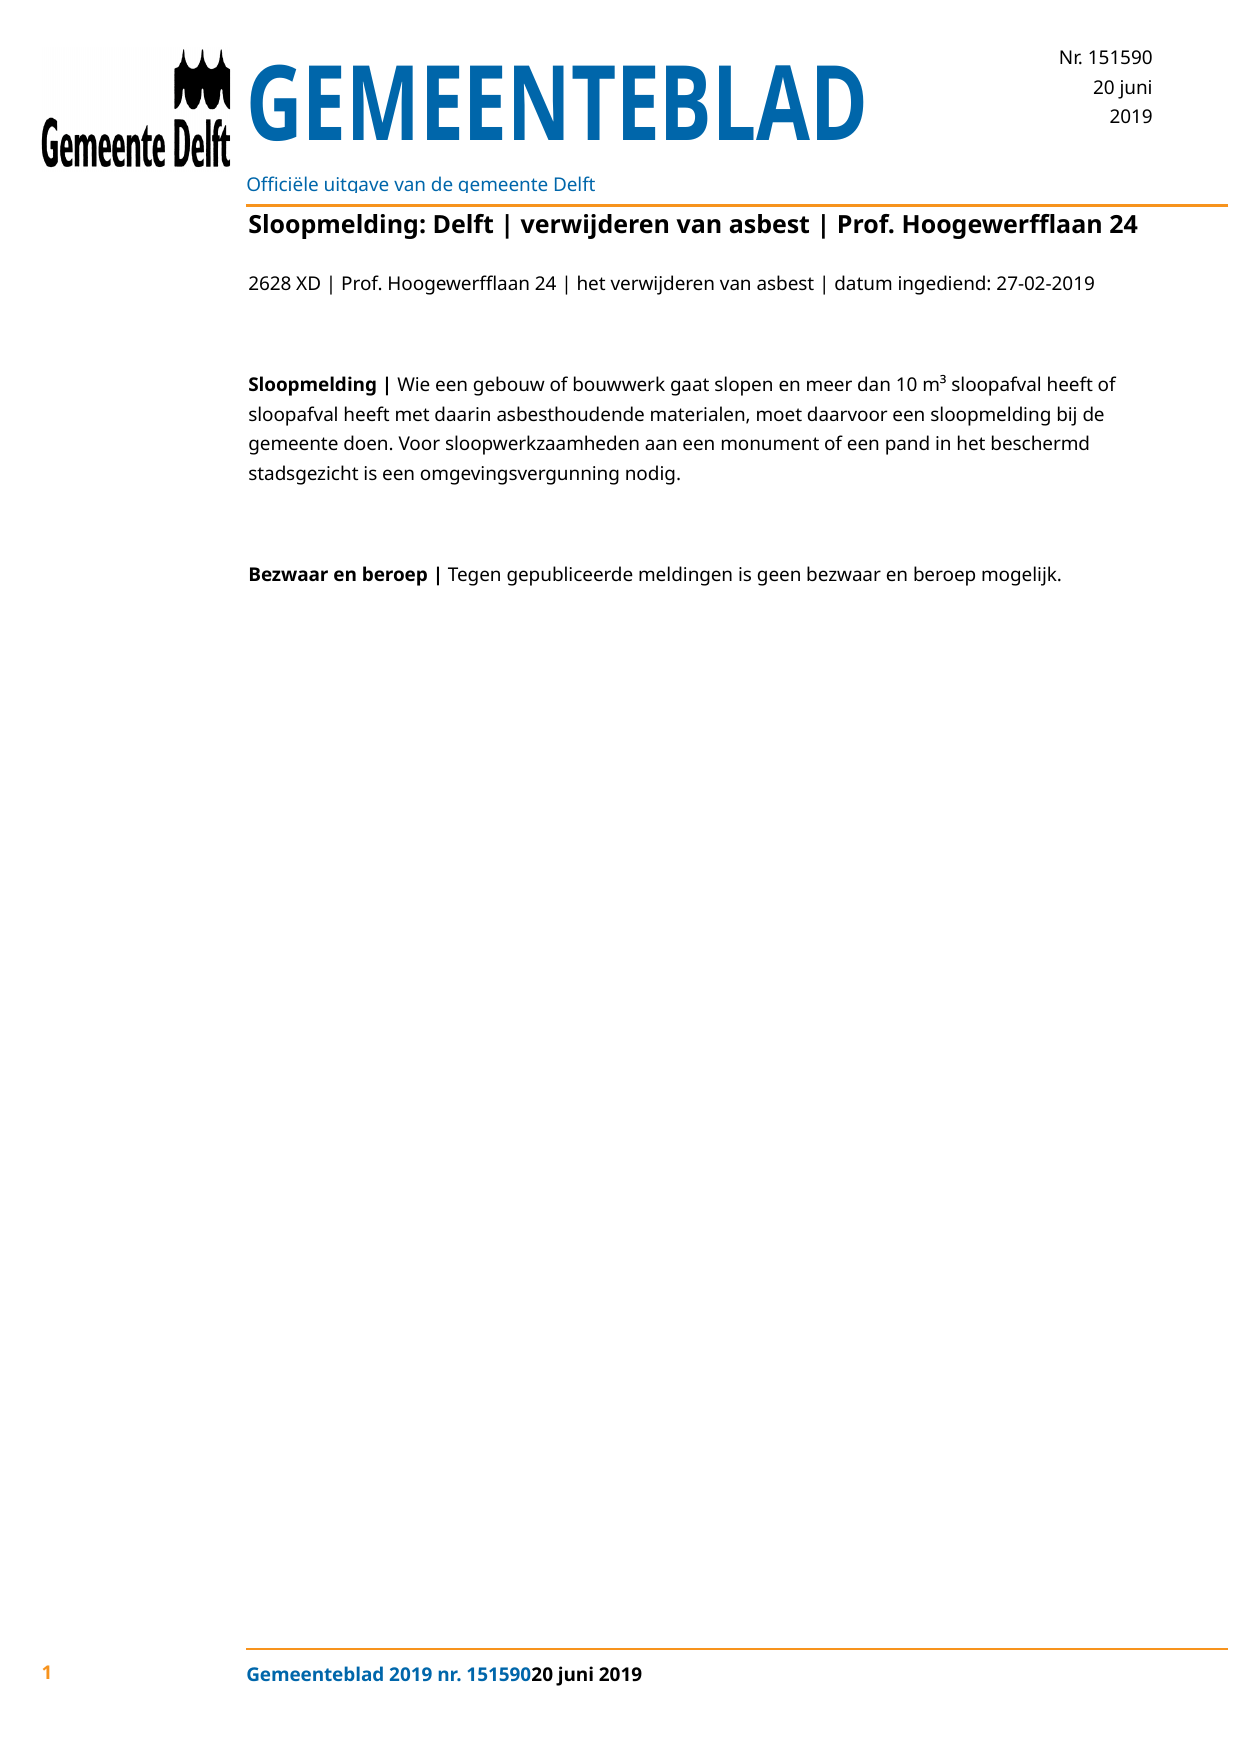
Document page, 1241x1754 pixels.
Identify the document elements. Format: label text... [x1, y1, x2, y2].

text Bezwaar en beroep | Tegen gepubliceerde meldingen is geen bezwaar en beroep mogelijk. [248, 561, 1152, 586]
picture [41, 47, 231, 172]
text 2628 XD | Prof. Hoogewerfflaan 24 | het verwijderen van asbest | datum ingediend: 27-02-2019 [248, 270, 1152, 296]
text Sloopmelding: Delft | verwijderen van asbest | Prof. Hoogewerfflaan 24 [248, 207, 1152, 241]
text Sloopmelding | Wie een gebouw of bouwwerk gaat slopen en meer dan 10 m³ sloopafval heeft of sloopafval heeft met daarin asbesthoudende materialen, moet daarvoor een sloopmelding bij de gemeente doen. Voor sloopwerkzaamheden aan een monument of een pand in het beschermd stadsgezicht is een omgevingsvergunning nodig. [248, 371, 1152, 486]
